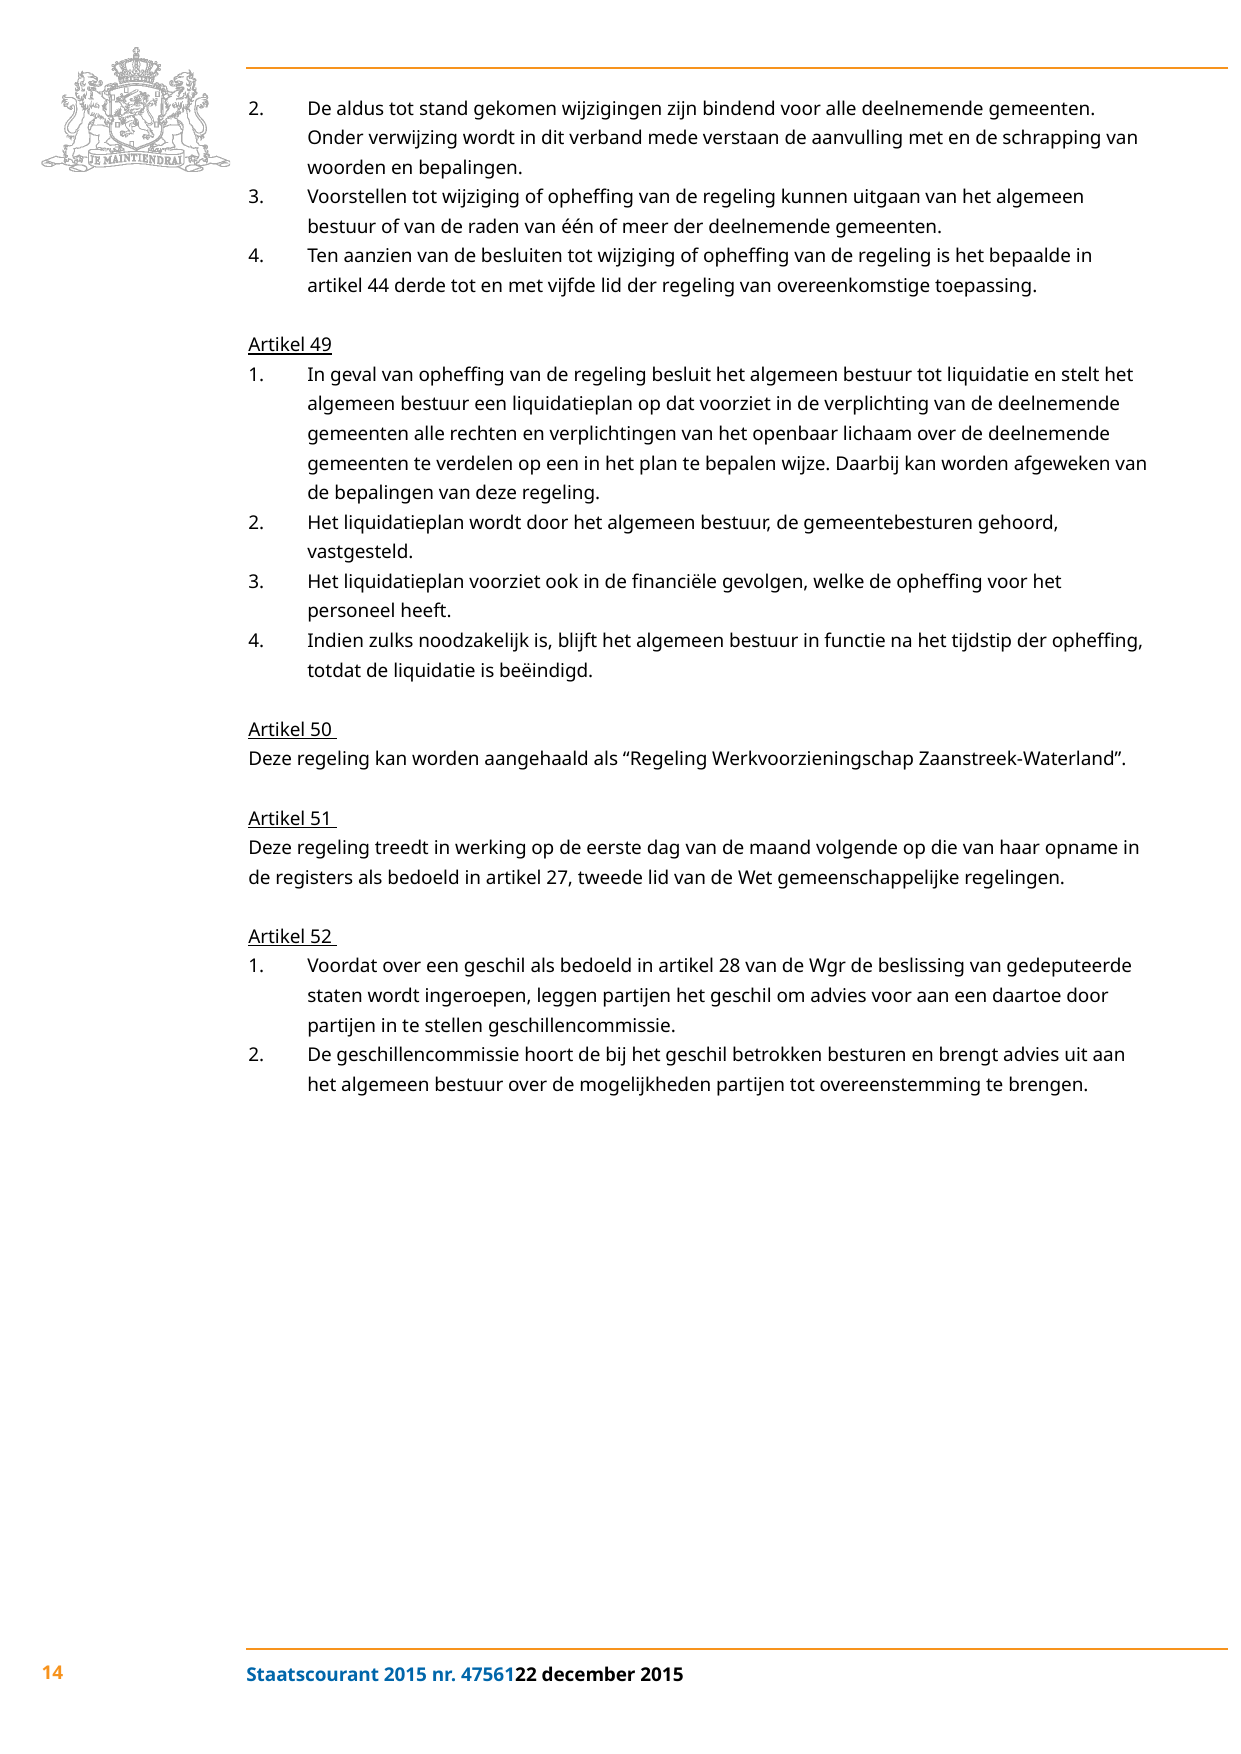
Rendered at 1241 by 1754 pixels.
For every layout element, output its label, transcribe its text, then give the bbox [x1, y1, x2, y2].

list In geval van opheffing van de regeling besluit het algemeen bestuur tot liquidatie en stelt het algemeen bestuur een liquidatieplan op dat voorziet in de verplichting van de deelnemende gemeenten alle rechten en verplichtingen van het openbaar lichaam over de deelnemende gemeenten te verdelen op een in het plan te bepalen wijze. Daarbij kan worden afgeweken van de bepalingen van deze regeling. [248, 361, 1152, 505]
text Artikel 50 [248, 716, 1152, 742]
list De aldus tot stand gekomen wijzigingen zijn bindend voor alle deelnemende gemeenten. Onder verwijzing wordt in dit verband mede verstaan de aanvulling met en de schrapping van woorden en bepalingen. [248, 95, 1152, 180]
list Ten aanzien van de besluiten tot wijziging of opheffing van de regeling is het bepaalde in artikel 44 derde tot en met vijfde lid der regeling van overeenkomstige toepassing. [248, 243, 1152, 298]
list Het liquidatieplan wordt door het algemeen bestuur, de gemeentebesturen gehoord, vastgesteld. [248, 509, 1152, 564]
list Voorstellen tot wijziging of opheffing van de regeling kunnen uitgaan van het algemeen bestuur of van de raden van één of meer der deelnemende gemeenten. [248, 183, 1152, 239]
list Indien zulks noodzakelijk is, blijft het algemeen bestuur in functie na het tijdstip der opheffing, totdat de liquidatie is beëindigd. [248, 627, 1152, 683]
list Het liquidatieplan voorziet ook in de financiële gevolgen, welke de opheffing voor het personeel heeft. [248, 568, 1152, 623]
text Deze regeling kan worden aangehaald als “Regeling Werkvoorzieningschap Zaanstreek-Waterland”. [248, 746, 1152, 771]
picture [41, 47, 231, 172]
list De geschillencommissie hoort de bij het geschil betrokken besturen en brengt advies uit aan het algemeen bestuur over de mogelijkheden partijen tot overeenstemming te brengen. [248, 1041, 1152, 1097]
text Artikel 51 [248, 805, 1152, 831]
text Artikel 49 [248, 331, 1152, 357]
list Voordat over een geschil als bedoeld in artikel 28 van de Wgr de beslissing van gedeputeerde staten wordt ingeroepen, leggen partijen het geschil om advies voor aan een daartoe door partijen in te stellen geschillencommissie. [248, 953, 1152, 1038]
text Artikel 52 [248, 923, 1152, 949]
text Deze regeling treedt in werking op de eerste dag van de maand volgende op die van haar opname in de registers als bedoeld in artikel 27, tweede lid van de Wet gemeenschappelijke regelingen. [248, 834, 1152, 890]
